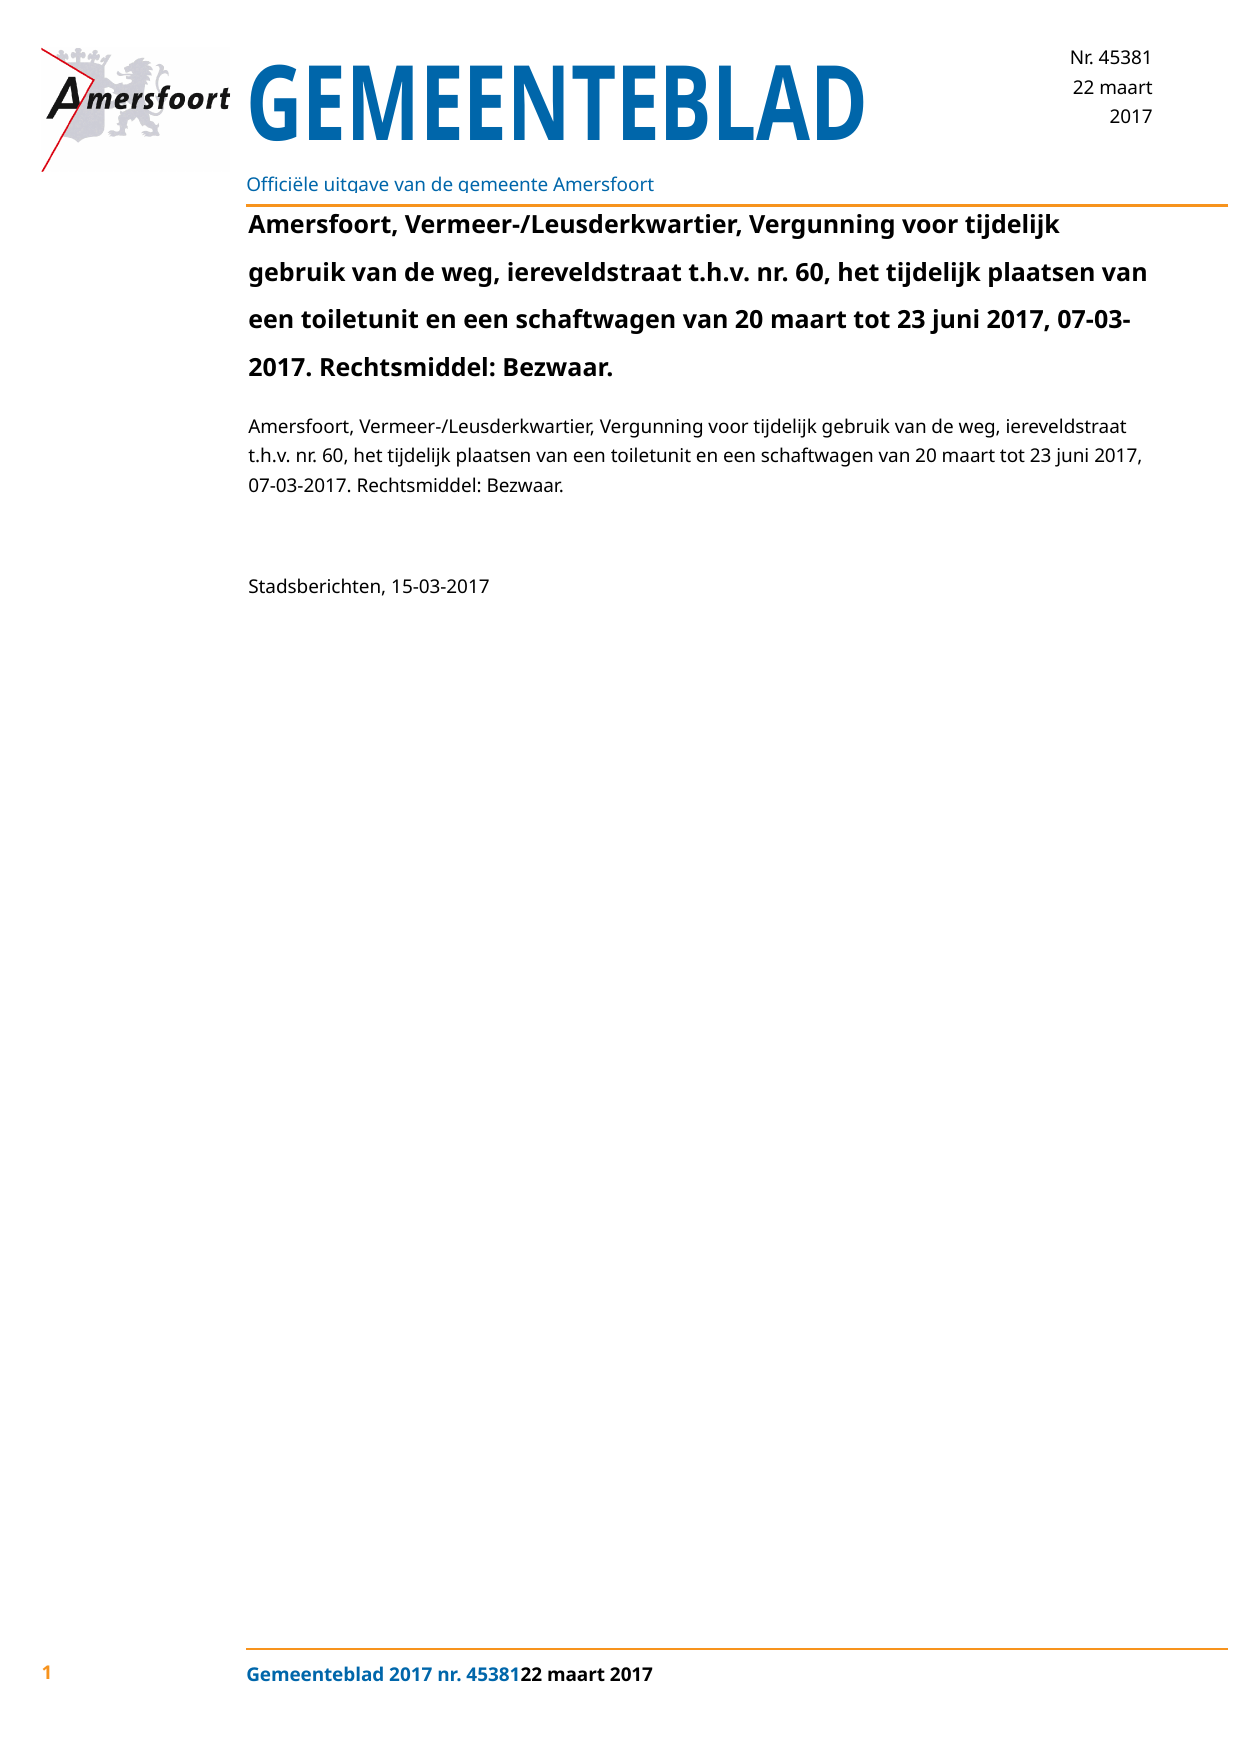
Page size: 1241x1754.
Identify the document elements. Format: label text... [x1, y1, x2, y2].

text Stadsberichten, 15-03-2017 [248, 573, 1152, 599]
text Amersfoort, Vermeer-/Leusderkwartier, Vergunning voor tijdelijk gebruik van de weg, iereveldstraat t.h.v. nr. 60, het tijdelijk plaatsen van een toiletunit en een schaftwagen van 20 maart tot 23 juni 2017, 07-03-2017. Rechtsmiddel: Bezwaar. [248, 413, 1152, 498]
text Amersfoort, Vermeer-/Leusderkwartier, Vergunning voor tijdelijk gebruik van de weg, iereveldstraat t.h.v. nr. 60, het tijdelijk plaatsen van een toiletunit en een schaftwagen van 20 maart tot 23 juni 2017, 07-03-2017. Rechtsmiddel: Bezwaar. [248, 207, 1152, 384]
picture [41, 47, 231, 172]
